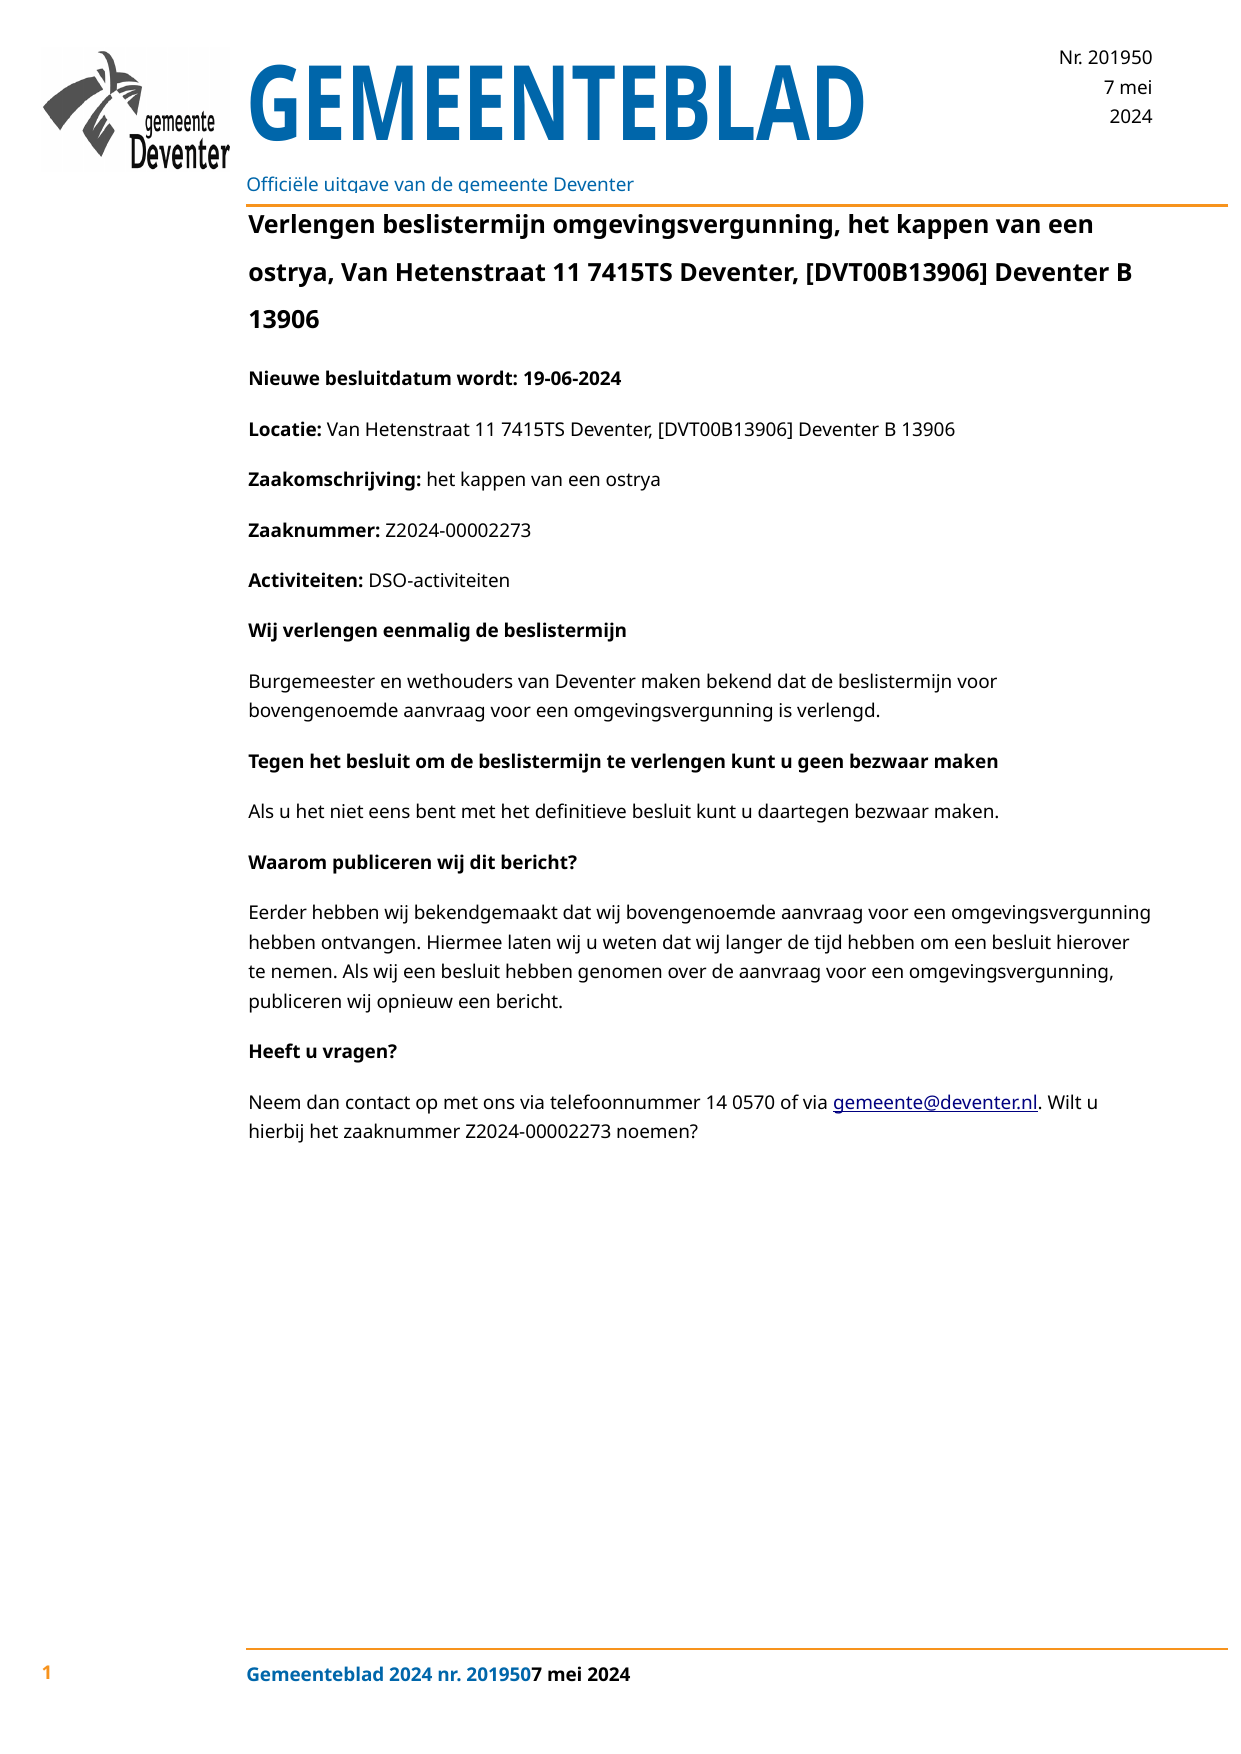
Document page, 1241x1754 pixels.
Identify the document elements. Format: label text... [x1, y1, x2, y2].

text Zaakomschrijving: het kappen van een ostrya [248, 466, 1152, 492]
text Waarom publiceren wij dit bericht? [248, 849, 1152, 874]
text Tegen het besluit om de beslistermijn te verlengen kunt u geen bezwaar maken [248, 748, 1152, 774]
text Locatie: Van Hetenstraat 11 7415TS Deventer, [DVT00B13906] Deventer B 13906 [248, 416, 1152, 442]
text Nieuwe besluitdatum wordt: 19-06-2024 [248, 366, 1152, 391]
text Zaaknummer: Z2024-00002273 [248, 517, 1152, 542]
text Heeft u vragen? [248, 1038, 1152, 1064]
text Neem dan contact op met ons via telefoonnummer 14 0570 of via gemeente@deventer.nl. Wilt u hierbij het zaaknummer Z2024-00002273 noemen? [248, 1089, 1152, 1144]
text Activiteiten: DSO-activiteiten [248, 567, 1152, 593]
text Burgemeester en wethouders van Deventer maken bekend dat de beslistermijn voor bovengenoemde aanvraag voor een omgevingsvergunning is verlengd. [248, 668, 1152, 723]
text Verlengen beslistermijn omgevingsvergunning, het kappen van een ostrya, Van Hetenstraat 11 7415TS Deventer, [DVT00B13906] Deventer B 13906 [248, 207, 1152, 336]
text Wij verlengen eenmalig de beslistermijn [248, 618, 1152, 643]
picture [41, 47, 231, 172]
text Eerder hebben wij bekendgemaakt dat wij bovengenoemde aanvraag voor een omgevingsvergunning hebben ontvangen. Hiermee laten wij u weten dat wij langer de tijd hebben om een besluit hierover te nemen. Als wij een besluit hebben genomen over de aanvraag voor een omgevingsvergunning, publiceren wij opnieuw een bericht. [248, 899, 1152, 1014]
text Als u het niet eens bent met het definitieve besluit kunt u daartegen bezwaar maken. [248, 798, 1152, 824]
